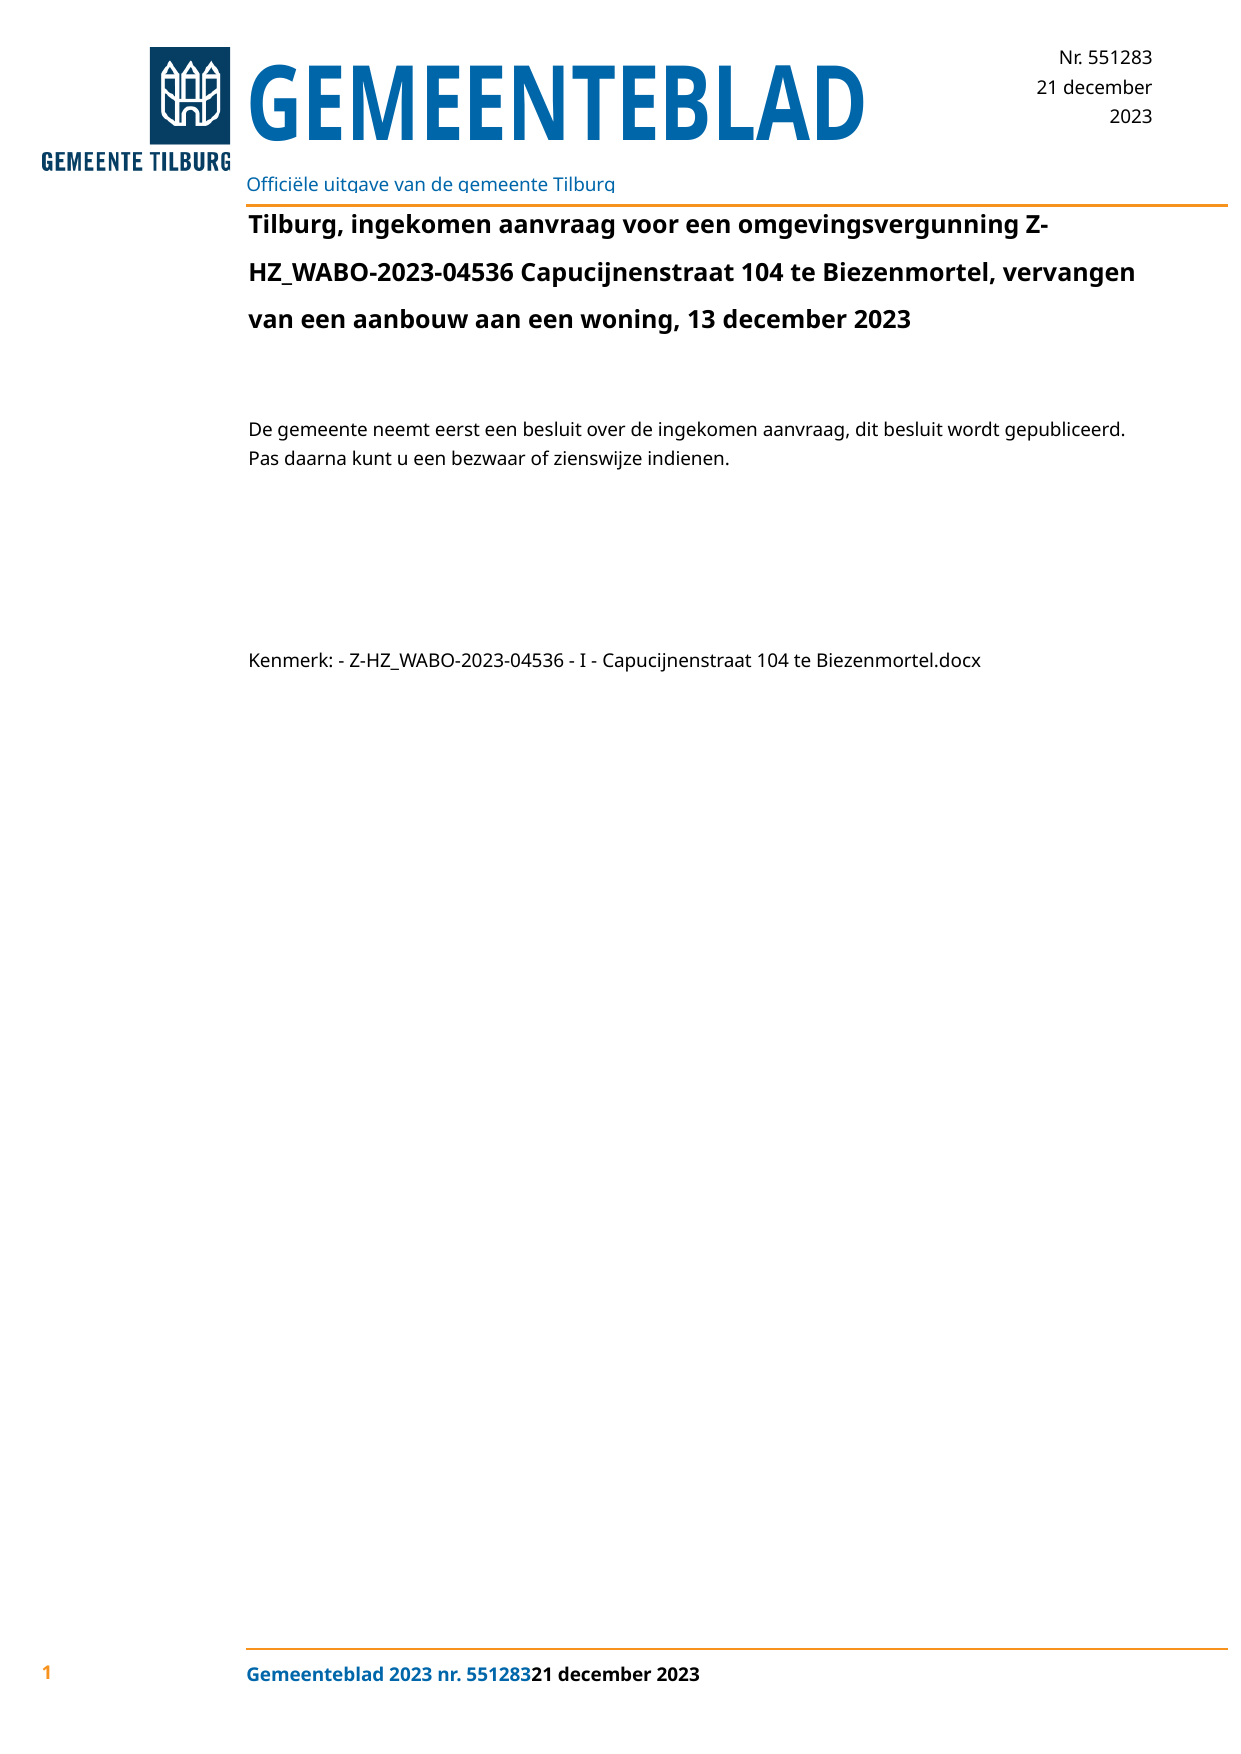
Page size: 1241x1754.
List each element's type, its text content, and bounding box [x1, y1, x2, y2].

picture [41, 47, 231, 172]
text Kenmerk: - Z-HZ_WABO-2023-04536 - I - Capucijnenstraat 104 te Biezenmortel.docx [248, 647, 1152, 673]
text Tilburg, ingekomen aanvraag voor een omgevingsvergunning Z-HZ_WABO-2023-04536 Capucijnenstraat 104 te Biezenmortel, vervangen van een aanbouw aan een woning, 13 december 2023 [248, 207, 1152, 336]
text De gemeente neemt eerst een besluit over de ingekomen aanvraag, dit besluit wordt gepubliceerd. Pas daarna kunt u een bezwaar of zienswijze indienen. [248, 416, 1152, 471]
